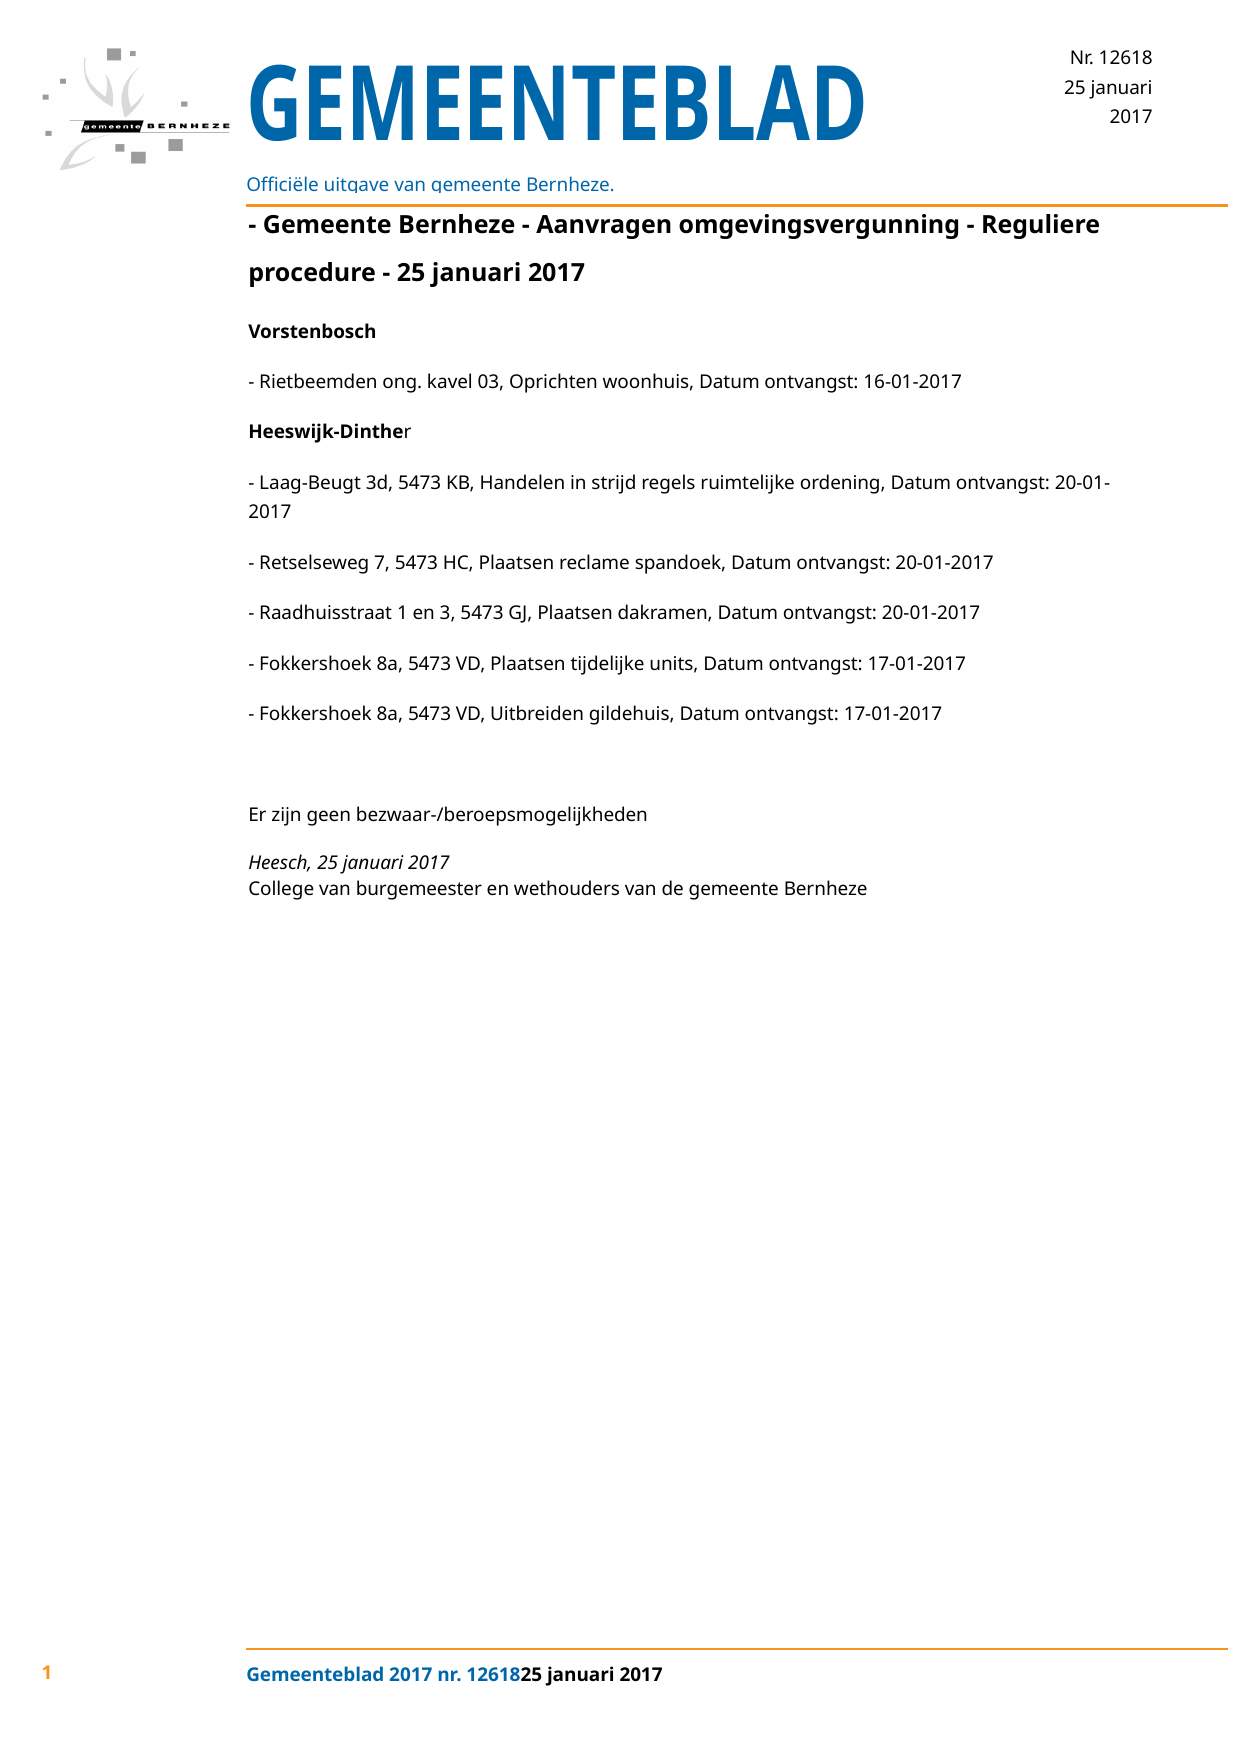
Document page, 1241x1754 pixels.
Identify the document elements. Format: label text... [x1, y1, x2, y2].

text Vorstenbosch [248, 318, 1152, 344]
picture [41, 47, 231, 172]
text - Rietbeemden ong. kavel 03, Oprichten woonhuis, Datum ontvangst: 16-01-2017 [248, 368, 1152, 394]
text - Retselseweg 7, 5473 HC, Plaatsen reclame spandoek, Datum ontvangst: 20-01-2017 [248, 549, 1152, 575]
text - Fokkershoek 8a, 5473 VD, Uitbreiden gildehuis, Datum ontvangst: 17-01-2017 [248, 700, 1152, 726]
text Heeswijk-Dinther [248, 419, 1152, 444]
text - Fokkershoek 8a, 5473 VD, Plaatsen tijdelijke units, Datum ontvangst: 17-01-2017 [248, 650, 1152, 676]
text - Gemeente Bernheze - Aanvragen omgevingsvergunning - Reguliere procedure - 25 januari 2017 [248, 207, 1152, 288]
text - Raadhuisstraat 1 en 3, 5473 GJ, Plaatsen dakramen, Datum ontvangst: 20-01-2017 [248, 599, 1152, 625]
text Er zijn geen bezwaar-/beroepsmogelijkheden [248, 801, 1152, 827]
text - Laag-Beugt 3d, 5473 KB, Handelen in strijd regels ruimtelijke ordening, Datum ontvangst: 20-01-2017 [248, 469, 1152, 524]
text College van burgemeester en wethouders van de gemeente Bernheze [248, 875, 1152, 901]
text Heesch, 25 januari 2017 [248, 849, 1152, 875]
